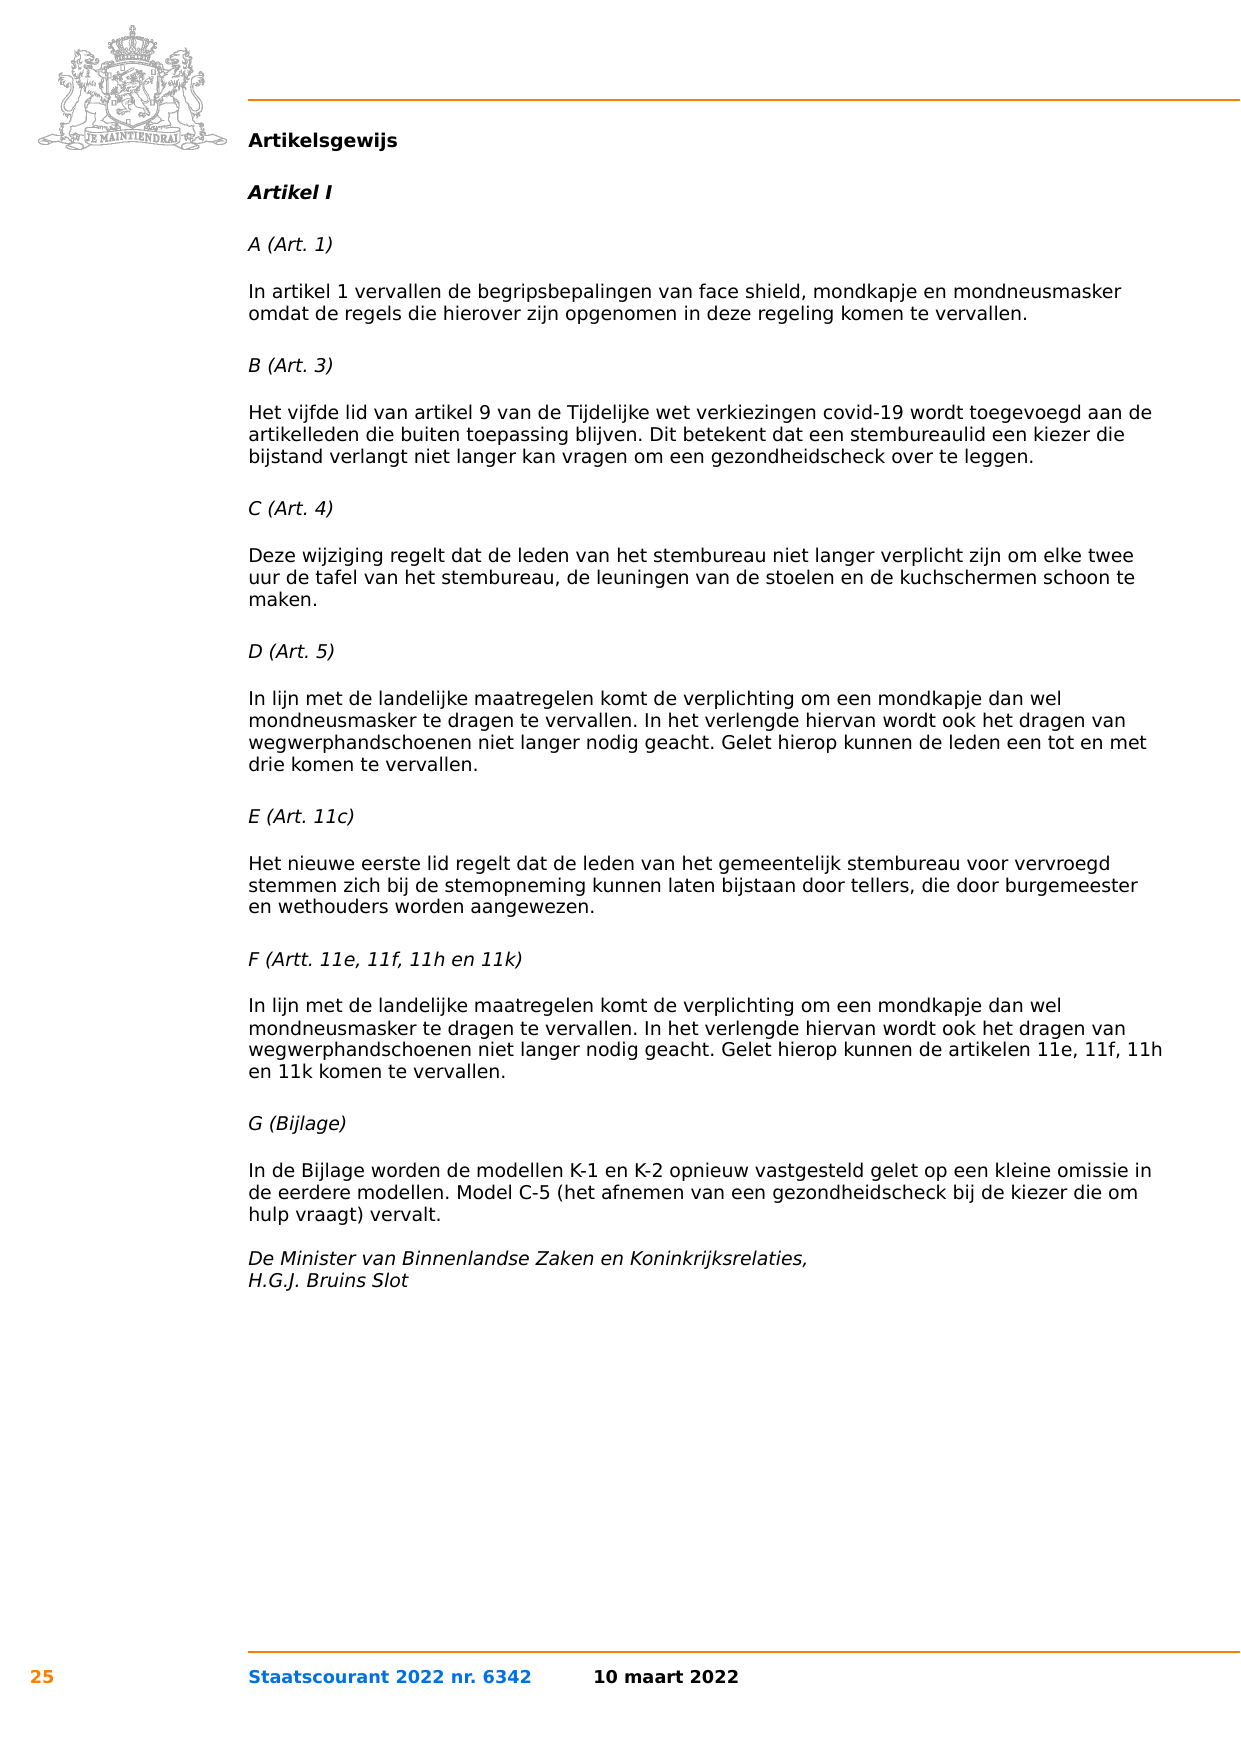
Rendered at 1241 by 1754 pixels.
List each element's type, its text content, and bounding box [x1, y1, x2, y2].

subtitle B (Art. 3) [248, 355, 1163, 377]
text Het nieuwe eerste lid regelt dat de leden van het gemeentelijk stembureau voor vervroegd stemmen zich bij de stemopneming kunnen laten bijstaan door tellers, die door burgemeester en wethouders worden aangewezen. [248, 852, 1163, 918]
text In de Bijlage worden de modellen K-1 en K-2 opnieuw vastgesteld gelet op een kleine omissie in de eerdere modellen. Model C-5 (het afnemen van een gezondheidscheck bij de kiezer die om hulp vraagt) vervalt. [248, 1160, 1163, 1226]
subtitle F (Artt. 11e, 11f, 11h en 11k) [248, 948, 1163, 970]
text Het vijfde lid van artikel 9 van de Tijdelijke wet verkiezingen covid-19 wordt toegevoegd aan de artikelleden die buiten toepassing blijven. Dit betekent dat een stembureaulid een kiezer die bijstand verlangt niet langer kan vragen om een gezondheidscheck over te leggen. [248, 402, 1163, 468]
picture [38, 25, 227, 150]
subtitle A (Art. 1) [248, 234, 1163, 256]
text Deze wijziging regelt dat de leden van het stembureau niet langer verplicht zijn om elke twee uur de tafel van het stembureau, de leuningen van de stoelen en de kuchschermen schoon te maken. [248, 545, 1163, 611]
subtitle E (Art. 11c) [248, 806, 1163, 827]
text In lijn met de landelijke maatregelen komt de verplichting om een mondkapje dan wel mondneusmasker te dragen te vervallen. In het verlengde hiervan wordt ook het dragen van wegwerphandschoenen niet langer nodig geacht. Gelet hierop kunnen de leden een tot en met drie komen te vervallen. [248, 688, 1163, 776]
text In lijn met de landelijke maatregelen komt de verplichting om een mondkapje dan wel mondneusmasker te dragen te vervallen. In het verlengde hiervan wordt ook het dragen van wegwerphandschoenen niet langer nodig geacht. Gelet hierop kunnen de artikelen 11e, 11f, 11h en 11k komen te vervallen. [248, 995, 1163, 1083]
subtitle C (Art. 4) [248, 498, 1163, 520]
text De Minister van Binnenlandse Zaken en Koninkrijksrelaties, H.G.J. Bruins Slot [248, 1248, 1163, 1292]
subtitle Artikelsgewijs [248, 130, 1163, 152]
subtitle Artikel I [248, 182, 1163, 204]
text In artikel 1 vervallen de begripsbepalingen van face shield, mondkapje en mondneusmasker omdat de regels die hierover zijn opgenomen in deze regeling komen te vervallen. [248, 281, 1163, 325]
subtitle D (Art. 5) [248, 641, 1163, 663]
subtitle G (Bijlage) [248, 1113, 1163, 1135]
